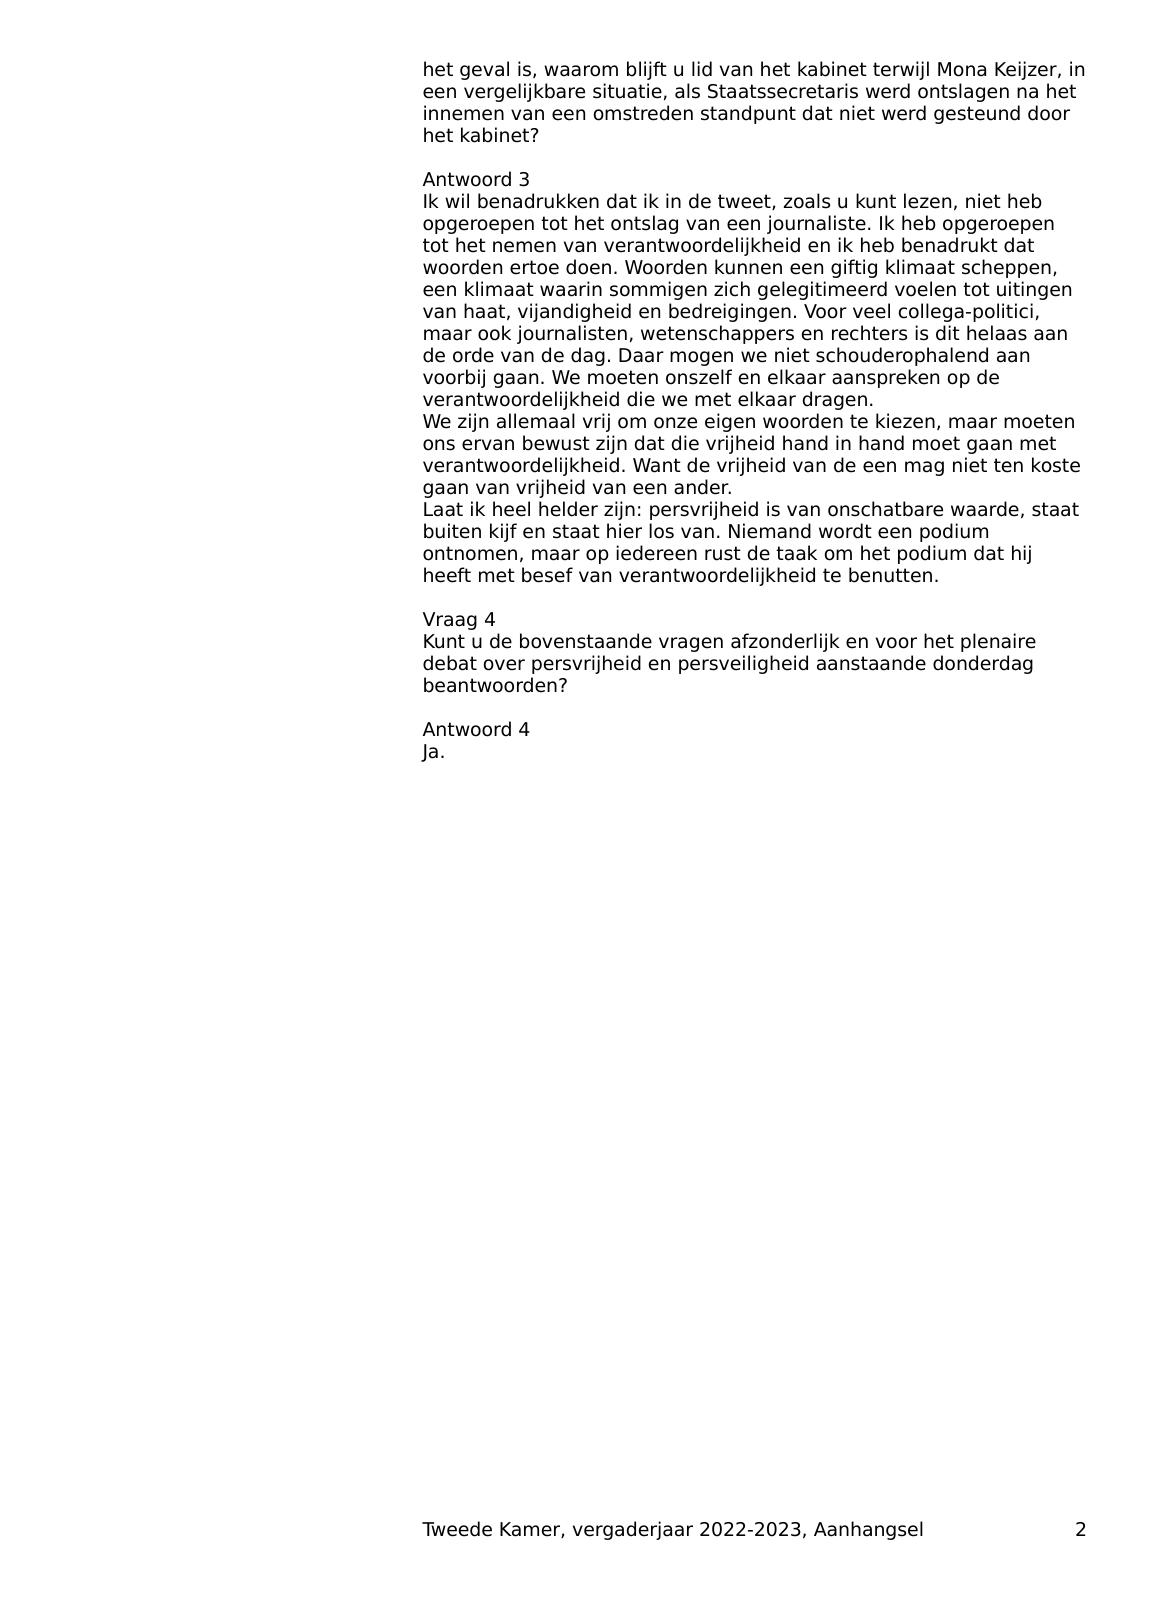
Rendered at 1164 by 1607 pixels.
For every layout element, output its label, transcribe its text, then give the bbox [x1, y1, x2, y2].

text Laat ik heel helder zijn: persvrijheid is van onschatbare waarde, staat buiten kijf en staat hier los van. Niemand wordt een podium ontnomen, maar op iedereen rust de taak om het podium dat hij heeft met besef van verantwoordelijkheid te benutten. [422, 499, 1087, 587]
text We zijn allemaal vrij om onze eigen woorden te kiezen, maar moeten ons ervan bewust zijn dat die vrijheid hand in hand moet gaan met verantwoordelijkheid. Want de vrijheid van de een mag niet ten koste gaan van vrijheid van een ander. [422, 411, 1087, 499]
text Antwoord 3 [422, 169, 1087, 191]
text Ja. [422, 741, 1087, 763]
text Antwoord 4 [422, 719, 1087, 741]
text het geval is, waarom blijft u lid van het kabinet terwijl Mona Keijzer, in een vergelijkbare situatie, als Staatssecretaris werd ontslagen na het innemen van een omstreden standpunt dat niet werd gesteund door het kabinet? [422, 59, 1087, 147]
text Ik wil benadrukken dat ik in de tweet, zoals u kunt lezen, niet heb opgeroepen tot het ontslag van een journaliste. Ik heb opgeroepen tot het nemen van verantwoordelijkheid en ik heb benadrukt dat woorden ertoe doen. Woorden kunnen een giftig klimaat scheppen, een klimaat waarin sommigen zich gelegitimeerd voelen tot uitingen van haat, vijandigheid en bedreigingen. Voor veel collega-politici, maar ook journalisten, wetenschappers en rechters is dit helaas aan de orde van de dag. Daar mogen we niet schouderophalend aan voorbij gaan. We moeten onszelf en elkaar aanspreken op de verantwoordelijkheid die we met elkaar dragen. [422, 191, 1087, 411]
text Kunt u de bovenstaande vragen afzonderlijk en voor het plenaire debat over persvrijheid en persveiligheid aanstaande donderdag beantwoorden? [422, 631, 1087, 697]
text Vraag 4 [422, 609, 1087, 631]
